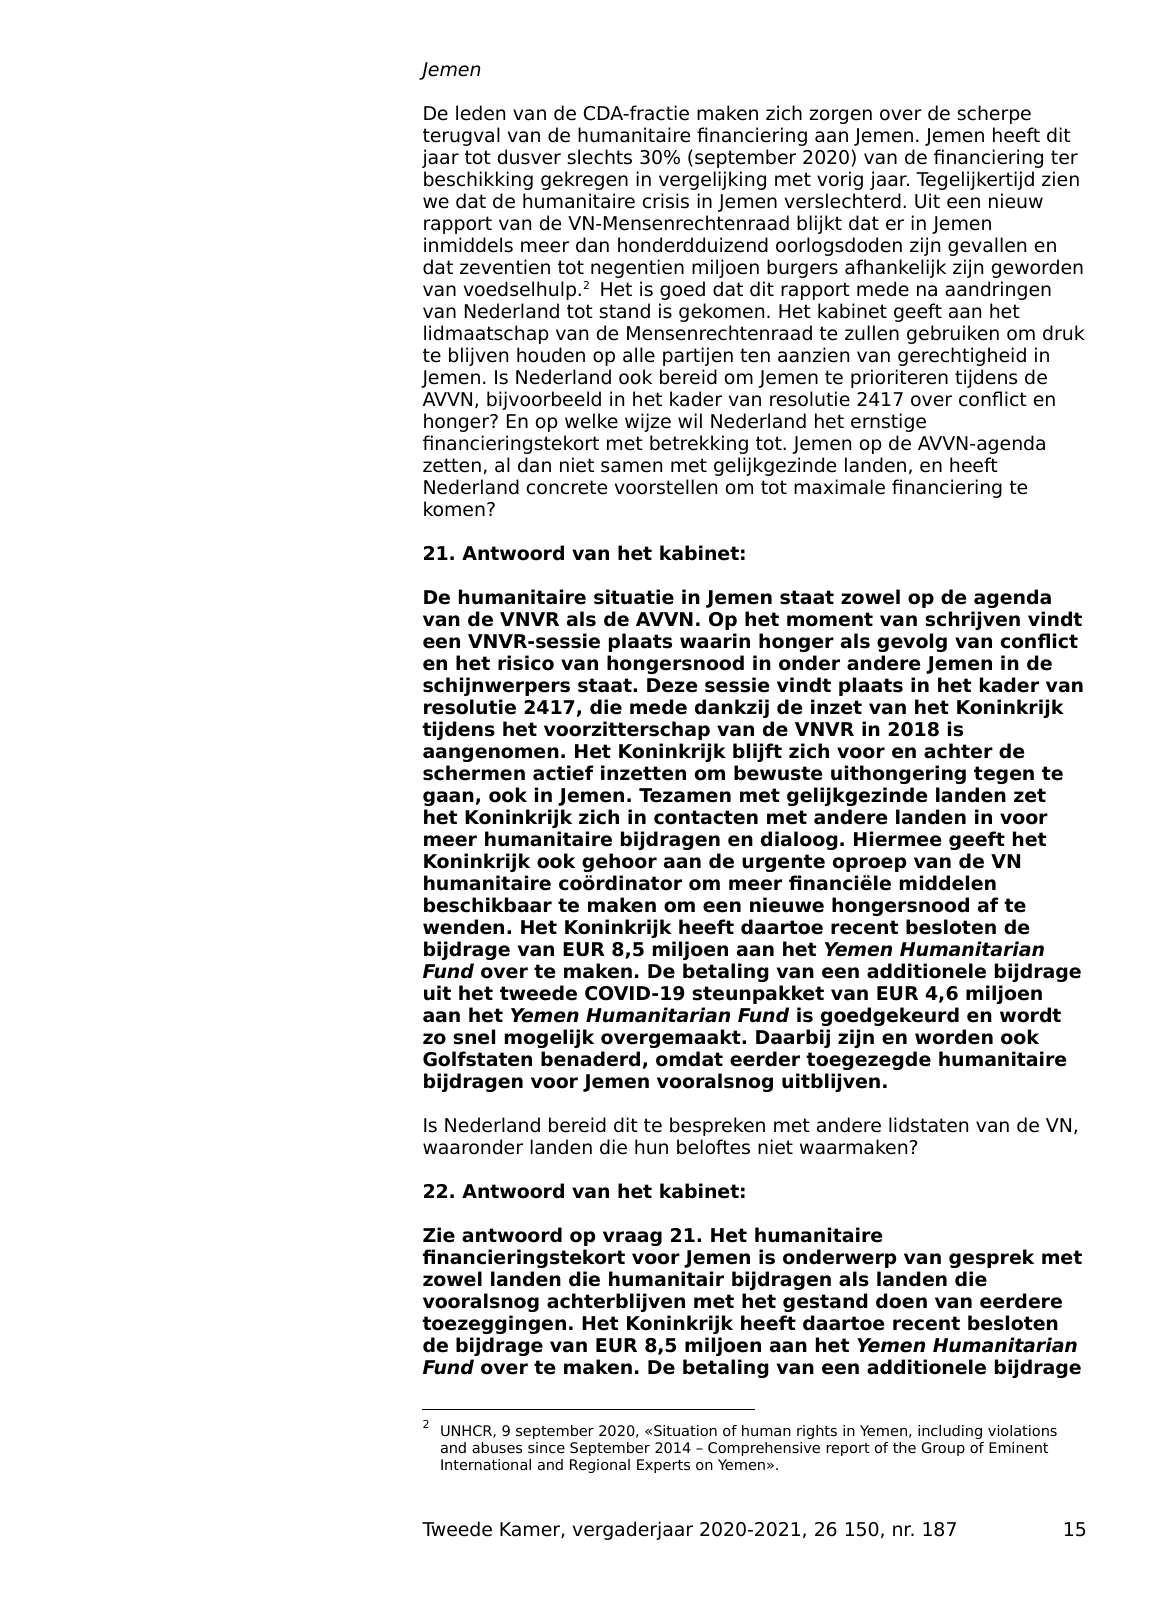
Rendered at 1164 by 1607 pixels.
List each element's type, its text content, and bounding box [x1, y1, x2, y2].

text Zie antwoord op vraag 21. Het humanitaire financieringstekort voor Jemen is onderwerp van gesprek met zowel landen die humanitair bijdragen als landen die vooralsnog achterblijven met het gestand doen van eerdere toezeggingen. Het Koninkrijk heeft daartoe recent besloten de bijdrage van EUR 8,5 miljoen aan het Yemen Humanitarian Fund over te maken. De betaling van een additionele bijdrage [422, 1225, 1087, 1379]
text Is Nederland bereid dit te bespreken met andere lidstaten van de VN, waaronder landen die hun beloftes niet waarmaken? [422, 1115, 1087, 1159]
text UNHCR, 9 september 2020, «Situation of human rights in Yemen, including violations and abuses since September 2014 – Comprehensive report of the Group of Eminent International and Regional Experts on Yemen». [422, 1418, 1087, 1474]
subtitle 21. Antwoord van het kabinet: [422, 543, 1087, 565]
subtitle 22. Antwoord van het kabinet: [422, 1181, 1087, 1203]
subtitle Jemen [422, 59, 1087, 81]
text De leden van de CDA-fractie maken zich zorgen over de scherpe terugval van de humanitaire financiering aan Jemen. Jemen heeft dit jaar tot dusver slechts 30% (september 2020) van de financiering ter beschikking gekregen in vergelijking met vorig jaar. Tegelijkertijd zien we dat de humanitaire crisis in Jemen verslechterd. Uit een nieuw rapport van de VN-Mensenrechtenraad blijkt dat er in Jemen inmiddels meer dan honderdduizend oorlogsdoden zijn gevallen en dat zeventien tot negentien miljoen burgers afhankelijk zijn geworden van voedselhulp. Het is goed dat dit rapport mede na aandringen van Nederland tot stand is gekomen. Het kabinet geeft aan het lidmaatschap van de Mensenrechtenraad te zullen gebruiken om druk te blijven houden op alle partijen ten aanzien van gerechtigheid in Jemen. Is Nederland ook bereid om Jemen te prioriteren tijdens de AVVN, bijvoorbeeld in het kader van resolutie 2417 over conflict en honger? En op welke wijze wil Nederland het ernstige financieringstekort met betrekking tot. Jemen op de AVVN-agenda zetten, al dan niet samen met gelijkgezinde landen, en heeft Nederland concrete voorstellen om tot maximale financiering te komen? [422, 103, 1087, 521]
text De humanitaire situatie in Jemen staat zowel op de agenda van de VNVR als de AVVN. Op het moment van schrijven vindt een VNVR-sessie plaats waarin honger als gevolg van conflict en het risico van hongersnood in onder andere Jemen in de schijnwerpers staat. Deze sessie vindt plaats in het kader van resolutie 2417, die mede dankzij de inzet van het Koninkrijk tijdens het voorzitterschap van de VNVR in 2018 is aangenomen. Het Koninkrijk blijft zich voor en achter de schermen actief inzetten om bewuste uithongering tegen te gaan, ook in Jemen. Tezamen met gelijkgezinde landen zet het Koninkrijk zich in contacten met andere landen in voor meer humanitaire bijdragen en dialoog. Hiermee geeft het Koninkrijk ook gehoor aan de urgente oproep van de VN humanitaire coördinator om meer financiële middelen beschikbaar te maken om een nieuwe hongersnood af te wenden. Het Koninkrijk heeft daartoe recent besloten de bijdrage van EUR 8,5 miljoen aan het Yemen Humanitarian Fund over te maken. De betaling van een additionele bijdrage uit het tweede COVID-19 steunpakket van EUR 4,6 miljoen aan het Yemen Humanitarian Fund is goedgekeurd en wordt zo snel mogelijk overgemaakt. Daarbij zijn en worden ook Golfstaten benaderd, omdat eerder toegezegde humanitaire bijdragen voor Jemen vooralsnog uitblijven. [422, 587, 1087, 1093]
